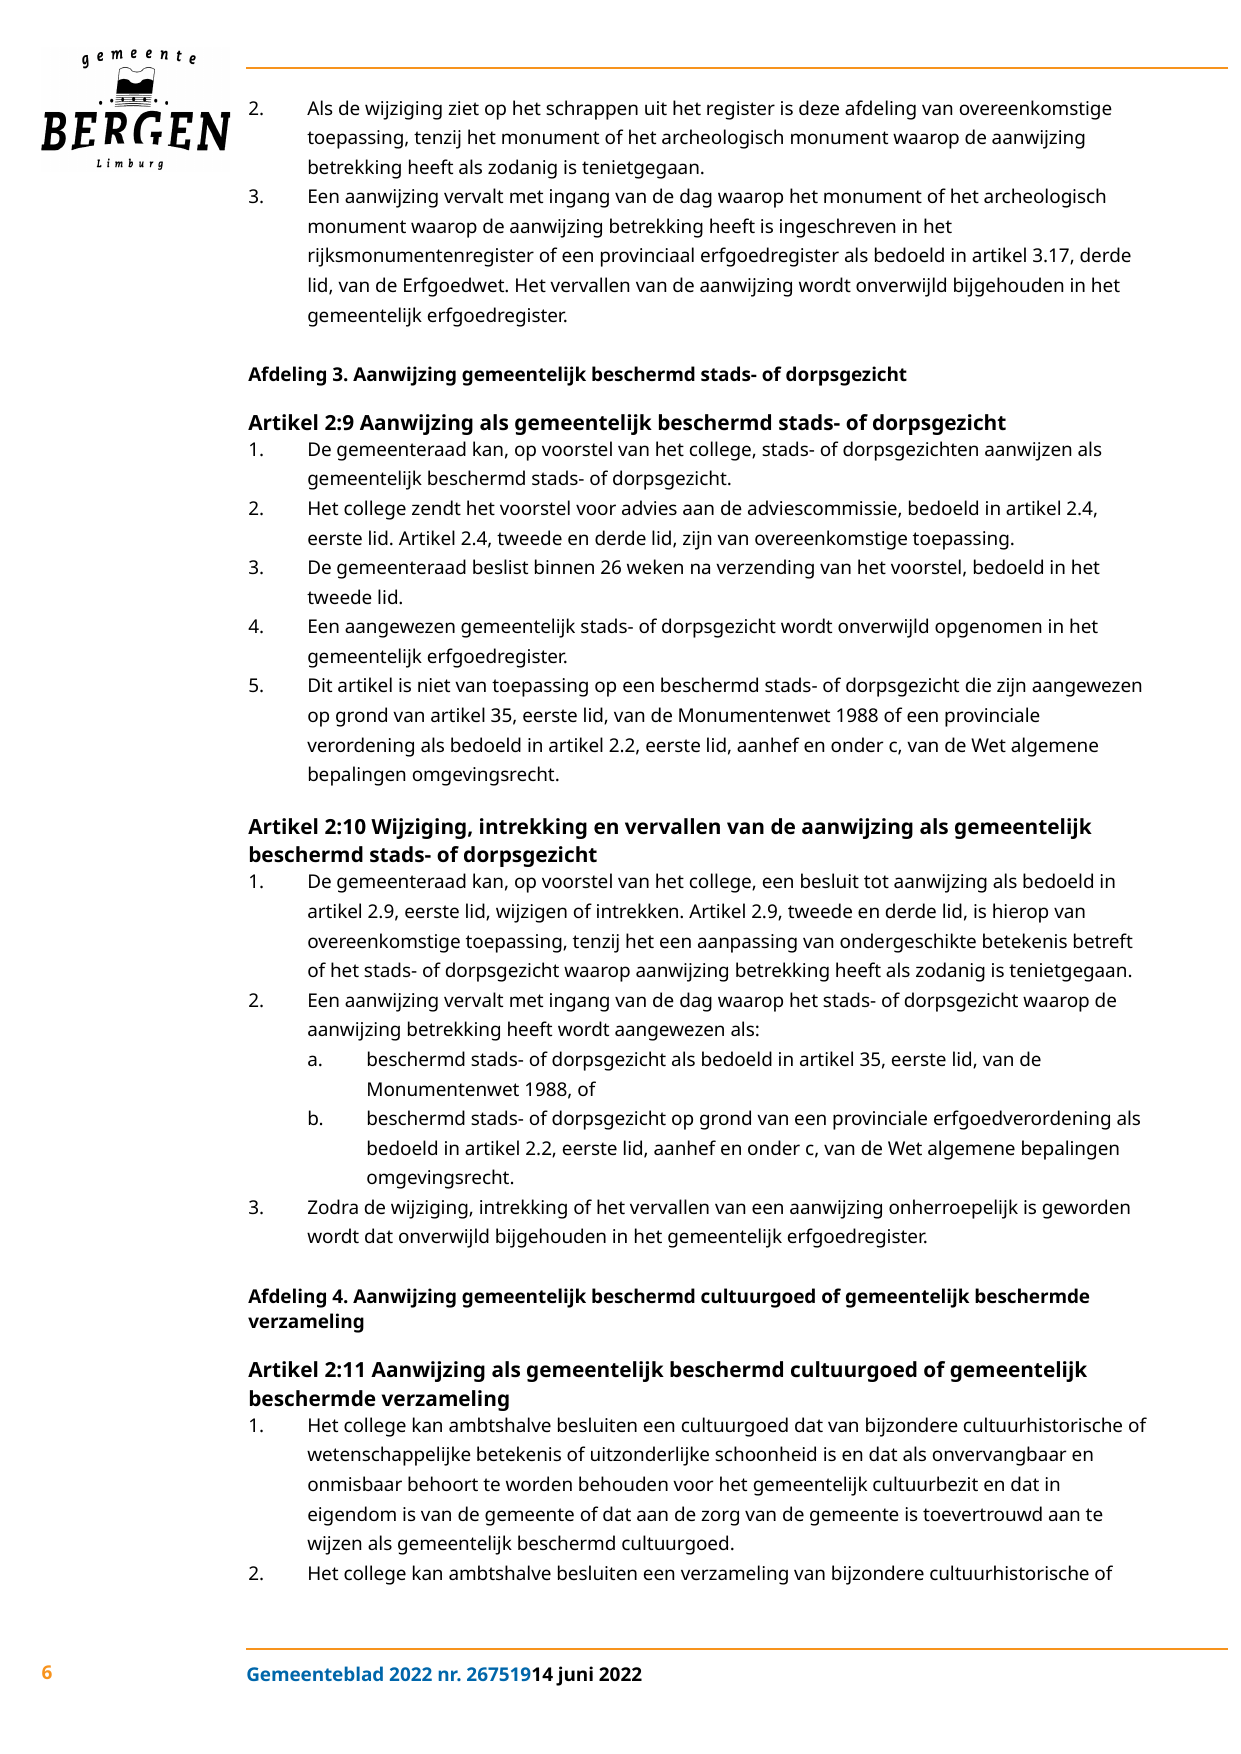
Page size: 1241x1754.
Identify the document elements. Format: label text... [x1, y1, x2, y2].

list Het college kan ambtshalve besluiten een verzameling van bijzondere cultuurhistorische of [248, 1560, 1152, 1586]
text Artikel 2:11 Aanwijzing als gemeentelijk beschermd cultuurgoed of gemeentelijk beschermde verzameling [248, 1355, 1152, 1412]
list Als de wijziging ziet op het schrappen uit het register is deze afdeling van overeenkomstige toepassing, tenzij het monument of het archeologisch monument waarop de aanwijzing betrekking heeft als zodanig is tenietgegaan. [248, 95, 1152, 180]
text Afdeling 4. Aanwijzing gemeentelijk beschermd cultuurgoed of gemeentelijk beschermde verzameling [248, 1283, 1152, 1334]
list De gemeenteraad beslist binnen 26 weken na verzending van het voorstel, bedoeld in het tweede lid. [248, 554, 1152, 610]
list beschermd stads- of dorpsgezicht als bedoeld in artikel 35, eerste lid, van de Monumentenwet 1988, of [307, 1046, 1152, 1102]
list beschermd stads- of dorpsgezicht op grond van een provinciale erfgoedverordening als bedoeld in artikel 2.2, eerste lid, aanhef en onder c, van de Wet algemene bepalingen omgevingsrecht. [307, 1105, 1152, 1190]
text Afdeling 3. Aanwijzing gemeentelijk beschermd stads- of dorpsgezicht [248, 361, 1152, 387]
picture [41, 47, 231, 172]
list Een aanwijzing vervalt met ingang van de dag waarop het stads- of dorpsgezicht waarop de aanwijzing betrekking heeft wordt aangewezen als: [248, 987, 1152, 1042]
list Zodra de wijziging, intrekking of het vervallen van een aanwijzing onherroepelijk is geworden wordt dat onverwijld bijgehouden in het gemeentelijk erfgoedregister. [248, 1194, 1152, 1249]
list De gemeenteraad kan, op voorstel van het college, een besluit tot aanwijzing als bedoeld in artikel 2.9, eerste lid, wijzigen of intrekken. Artikel 2.9, tweede en derde lid, is hierop van overeenkomstige toepassing, tenzij het een aanpassing van ondergeschikte betekenis betreft of het stads- of dorpsgezicht waarop aanwijzing betrekking heeft als zodanig is tenietgegaan. [248, 869, 1152, 983]
text Artikel 2:9 Aanwijzing als gemeentelijk beschermd stads- of dorpsgezicht [248, 408, 1152, 436]
list Een aanwijzing vervalt met ingang van de dag waarop het monument of het archeologisch monument waarop de aanwijzing betrekking heeft is ingeschreven in het rijksmonumentenregister of een provinciaal erfgoedregister als bedoeld in artikel 3.17, derde lid, van de Erfgoedwet. Het vervallen van de aanwijzing wordt onverwijld bijgehouden in het gemeentelijk erfgoedregister. [248, 183, 1152, 328]
list Het college zendt het voorstel voor advies aan de adviescommissie, bedoeld in artikel 2.4, eerste lid. Artikel 2.4, tweede en derde lid, zijn van overeenkomstige toepassing. [248, 495, 1152, 551]
list Het college kan ambtshalve besluiten een cultuurgoed dat van bijzondere cultuurhistorische of wetenschappelijke betekenis of uitzonderlijke schoonheid is en dat als onvervangbaar en onmisbaar behoort te worden behouden voor het gemeentelijk cultuurbezit en dat in eigendom is van de gemeente of dat aan de zorg van de gemeente is toevertrouwd aan te wijzen als gemeentelijk beschermd cultuurgoed. [248, 1412, 1152, 1556]
list De gemeenteraad kan, op voorstel van het college, stads- of dorpsgezichten aanwijzen als gemeentelijk beschermd stads- of dorpsgezicht. [248, 436, 1152, 491]
list Een aangewezen gemeentelijk stads- of dorpsgezicht wordt onverwijld opgenomen in het gemeentelijk erfgoedregister. [248, 613, 1152, 669]
text Artikel 2:10 Wijziging, intrekking en vervallen van de aanwijzing als gemeentelijk beschermd stads- of dorpsgezicht [248, 812, 1152, 869]
list Dit artikel is niet van toepassing op een beschermd stads- of dorpsgezicht die zijn aangewezen op grond van artikel 35, eerste lid, van de Monumentenwet 1988 of een provinciale verordening als bedoeld in artikel 2.2, eerste lid, aanhef en onder c, van de Wet algemene bepalingen omgevingsrecht. [248, 673, 1152, 787]
